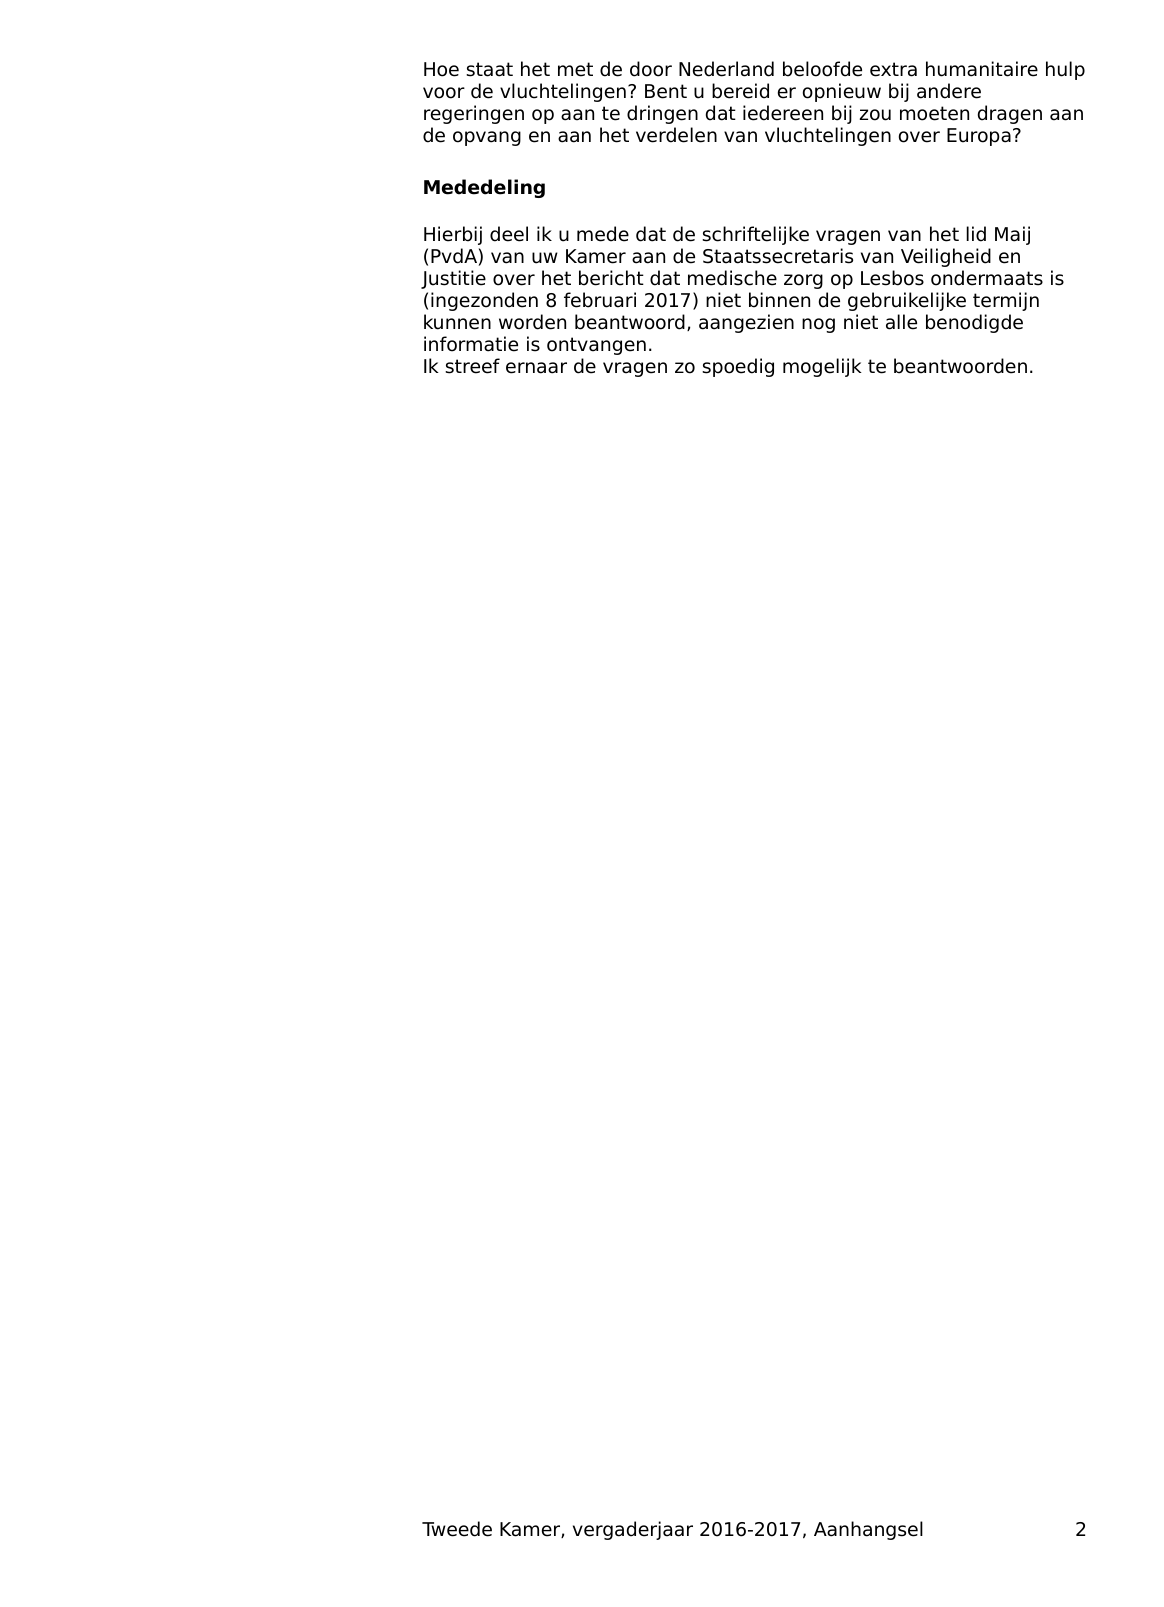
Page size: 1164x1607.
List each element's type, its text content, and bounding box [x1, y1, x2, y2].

subtitle Mededeling [422, 177, 1087, 199]
text Hierbij deel ik u mede dat de schriftelijke vragen van het lid Maij (PvdA) van uw Kamer aan de Staatssecretaris van Veiligheid en Justitie over het bericht dat medische zorg op Lesbos ondermaats is (ingezonden 8 februari 2017) niet binnen de gebruikelijke termijn kunnen worden beantwoord, aangezien nog niet alle benodigde informatie is ontvangen. [422, 224, 1087, 356]
text Hoe staat het met de door Nederland beloofde extra humanitaire hulp voor de vluchtelingen? Bent u bereid er opnieuw bij andere regeringen op aan te dringen dat iedereen bij zou moeten dragen aan de opvang en aan het verdelen van vluchtelingen over Europa? [422, 59, 1087, 147]
text Ik streef ernaar de vragen zo spoedig mogelijk te beantwoorden. [422, 356, 1087, 378]
